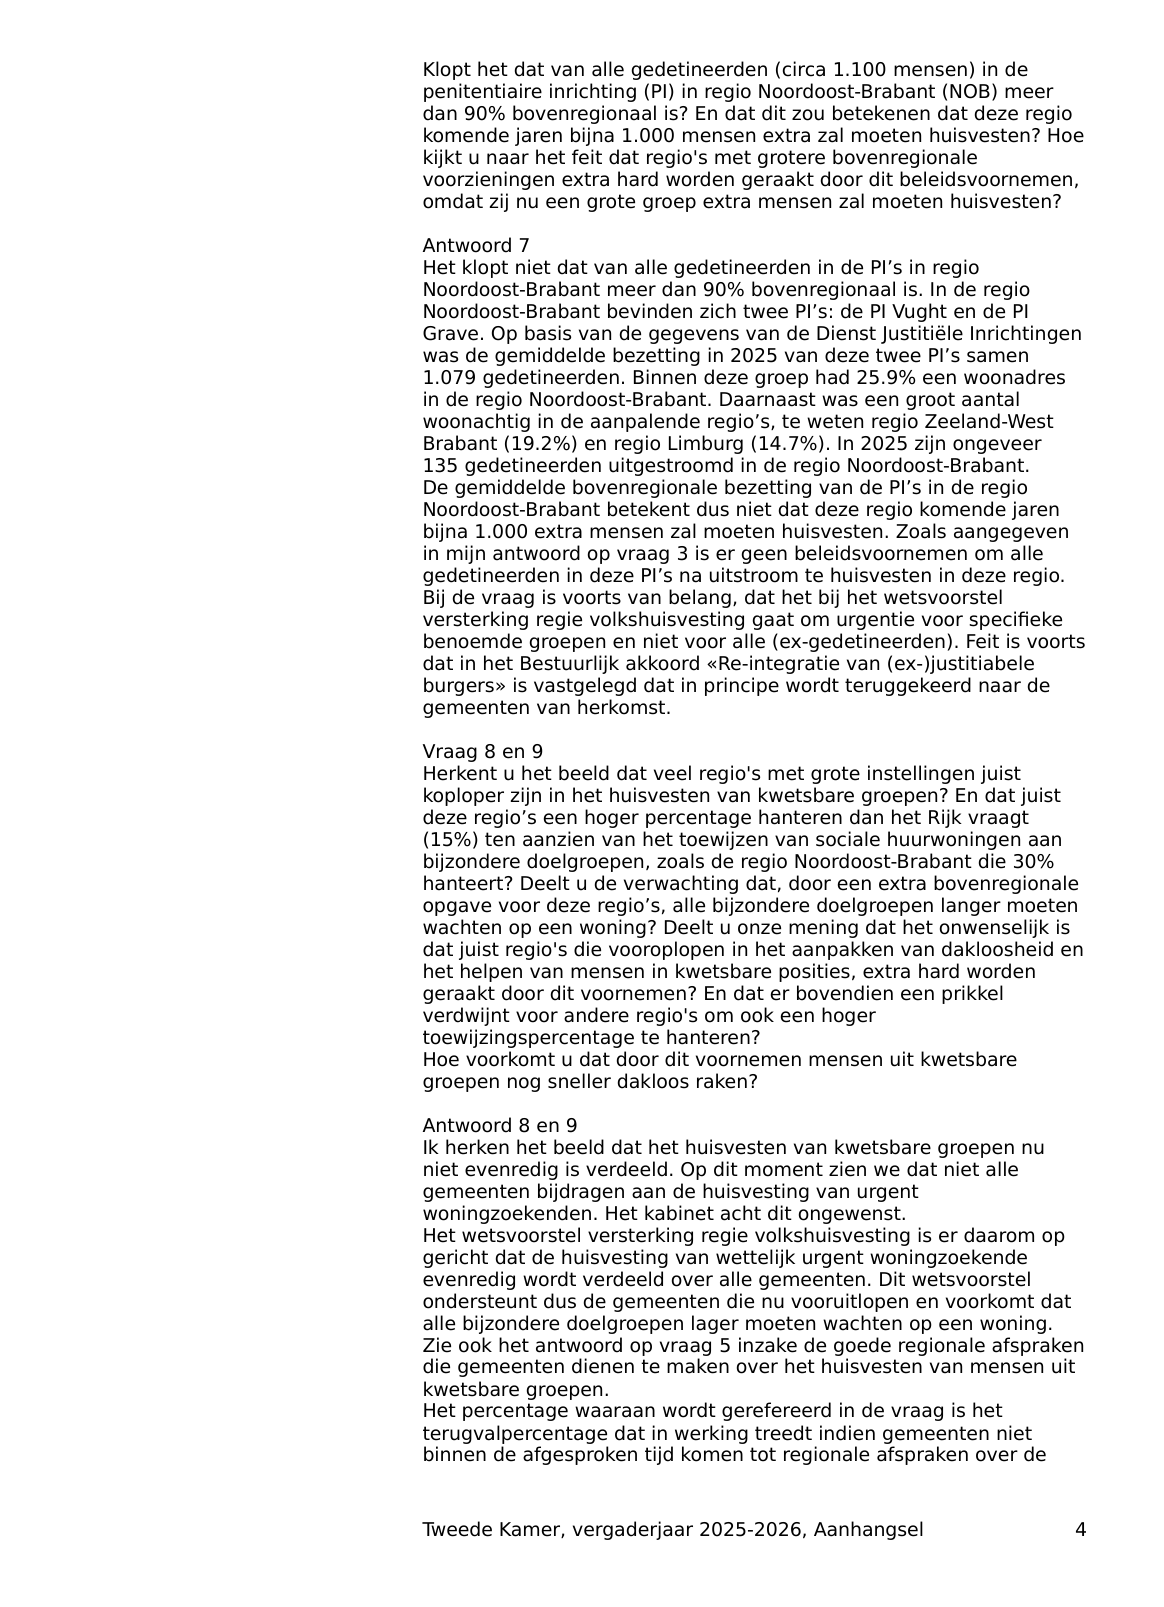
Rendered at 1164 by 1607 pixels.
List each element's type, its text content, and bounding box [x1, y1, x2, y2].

text De gemiddelde bovenregionale bezetting van de PI’s in de regio Noordoost-Brabant betekent dus niet dat deze regio komende jaren bijna 1.000 extra mensen zal moeten huisvesten. Zoals aangegeven in mijn antwoord op vraag 3 is er geen beleidsvoornemen om alle gedetineerden in deze PI’s na uitstroom te huisvesten in deze regio. Bij de vraag is voorts van belang, dat het bij het wetsvoorstel versterking regie volkshuisvesting gaat om urgentie voor specifieke benoemde groepen en niet voor alle (ex-gedetineerden). Feit is voorts dat in het Bestuurlijk akkoord «Re-integratie van (ex-)justitiabele burgers» is vastgelegd dat in principe wordt teruggekeerd naar de gemeenten van herkomst. [422, 477, 1087, 719]
text Herkent u het beeld dat veel regio's met grote instellingen juist koploper zijn in het huisvesten van kwetsbare groepen? En dat juist deze regio’s een hoger percentage hanteren dan het Rijk vraagt (15%) ten aanzien van het toewijzen van sociale huurwoningen aan bijzondere doelgroepen, zoals de regio Noordoost-Brabant die 30% hanteert? Deelt u de verwachting dat, door een extra bovenregionale opgave voor deze regio’s, alle bijzondere doelgroepen langer moeten wachten op een woning? Deelt u onze mening dat het onwenselijk is dat juist regio's die vooroplopen in het aanpakken van dakloosheid en het helpen van mensen in kwetsbare posities, extra hard worden geraakt door dit voornemen? En dat er bovendien een prikkel verdwijnt voor andere regio's om ook een hoger toewijzingspercentage te hanteren? [422, 763, 1087, 1048]
text Antwoord 7 [422, 235, 1087, 257]
text Ik herken het beeld dat het huisvesten van kwetsbare groepen nu niet evenredig is verdeeld. Op dit moment zien we dat niet alle gemeenten bijdragen aan de huisvesting van urgent woningzoekenden. Het kabinet acht dit ongewenst. [422, 1137, 1087, 1224]
text Hoe voorkomt u dat door dit voornemen mensen uit kwetsbare groepen nog sneller dakloos raken? [422, 1048, 1087, 1092]
text Klopt het dat van alle gedetineerden (circa 1.100 mensen) in de penitentiaire inrichting (PI) in regio Noordoost-Brabant (NOB) meer dan 90% bovenregionaal is? En dat dit zou betekenen dat deze regio komende jaren bijna 1.000 mensen extra zal moeten huisvesten? Hoe kijkt u naar het feit dat regio's met grotere bovenregionale voorzieningen extra hard worden geraakt door dit beleidsvoornemen, omdat zij nu een grote groep extra mensen zal moeten huisvesten? [422, 59, 1087, 213]
text Het percentage waaraan wordt gerefereerd in de vraag is het terugvalpercentage dat in werking treedt indien gemeenten niet binnen de afgesproken tijd komen tot regionale afspraken over de [422, 1400, 1087, 1466]
text Het klopt niet dat van alle gedetineerden in de PI’s in regio Noordoost-Brabant meer dan 90% bovenregionaal is. In de regio Noordoost-Brabant bevinden zich twee PI’s: de PI Vught en de PI Grave. Op basis van de gegevens van de Dienst Justitiële Inrichtingen was de gemiddelde bezetting in 2025 van deze twee PI’s samen 1.079 gedetineerden. Binnen deze groep had 25.9% een woonadres in de regio Noordoost-Brabant. Daarnaast was een groot aantal woonachtig in de aanpalende regio’s, te weten regio Zeeland-West Brabant (19.2%) en regio Limburg (14.7%). In 2025 zijn ongeveer 135 gedetineerden uitgestroomd in de regio Noordoost-Brabant. [422, 257, 1087, 477]
text Het wetsvoorstel versterking regie volkshuisvesting is er daarom op gericht dat de huisvesting van wettelijk urgent woningzoekende evenredig wordt verdeeld over alle gemeenten. Dit wetsvoorstel ondersteunt dus de gemeenten die nu vooruitlopen en voorkomt dat alle bijzondere doelgroepen lager moeten wachten op een woning. Zie ook het antwoord op vraag 5 inzake de goede regionale afspraken die gemeenten dienen te maken over het huisvesten van mensen uit kwetsbare groepen. [422, 1224, 1087, 1400]
text Antwoord 8 en 9 [422, 1115, 1087, 1137]
text Vraag 8 en 9 [422, 741, 1087, 763]
